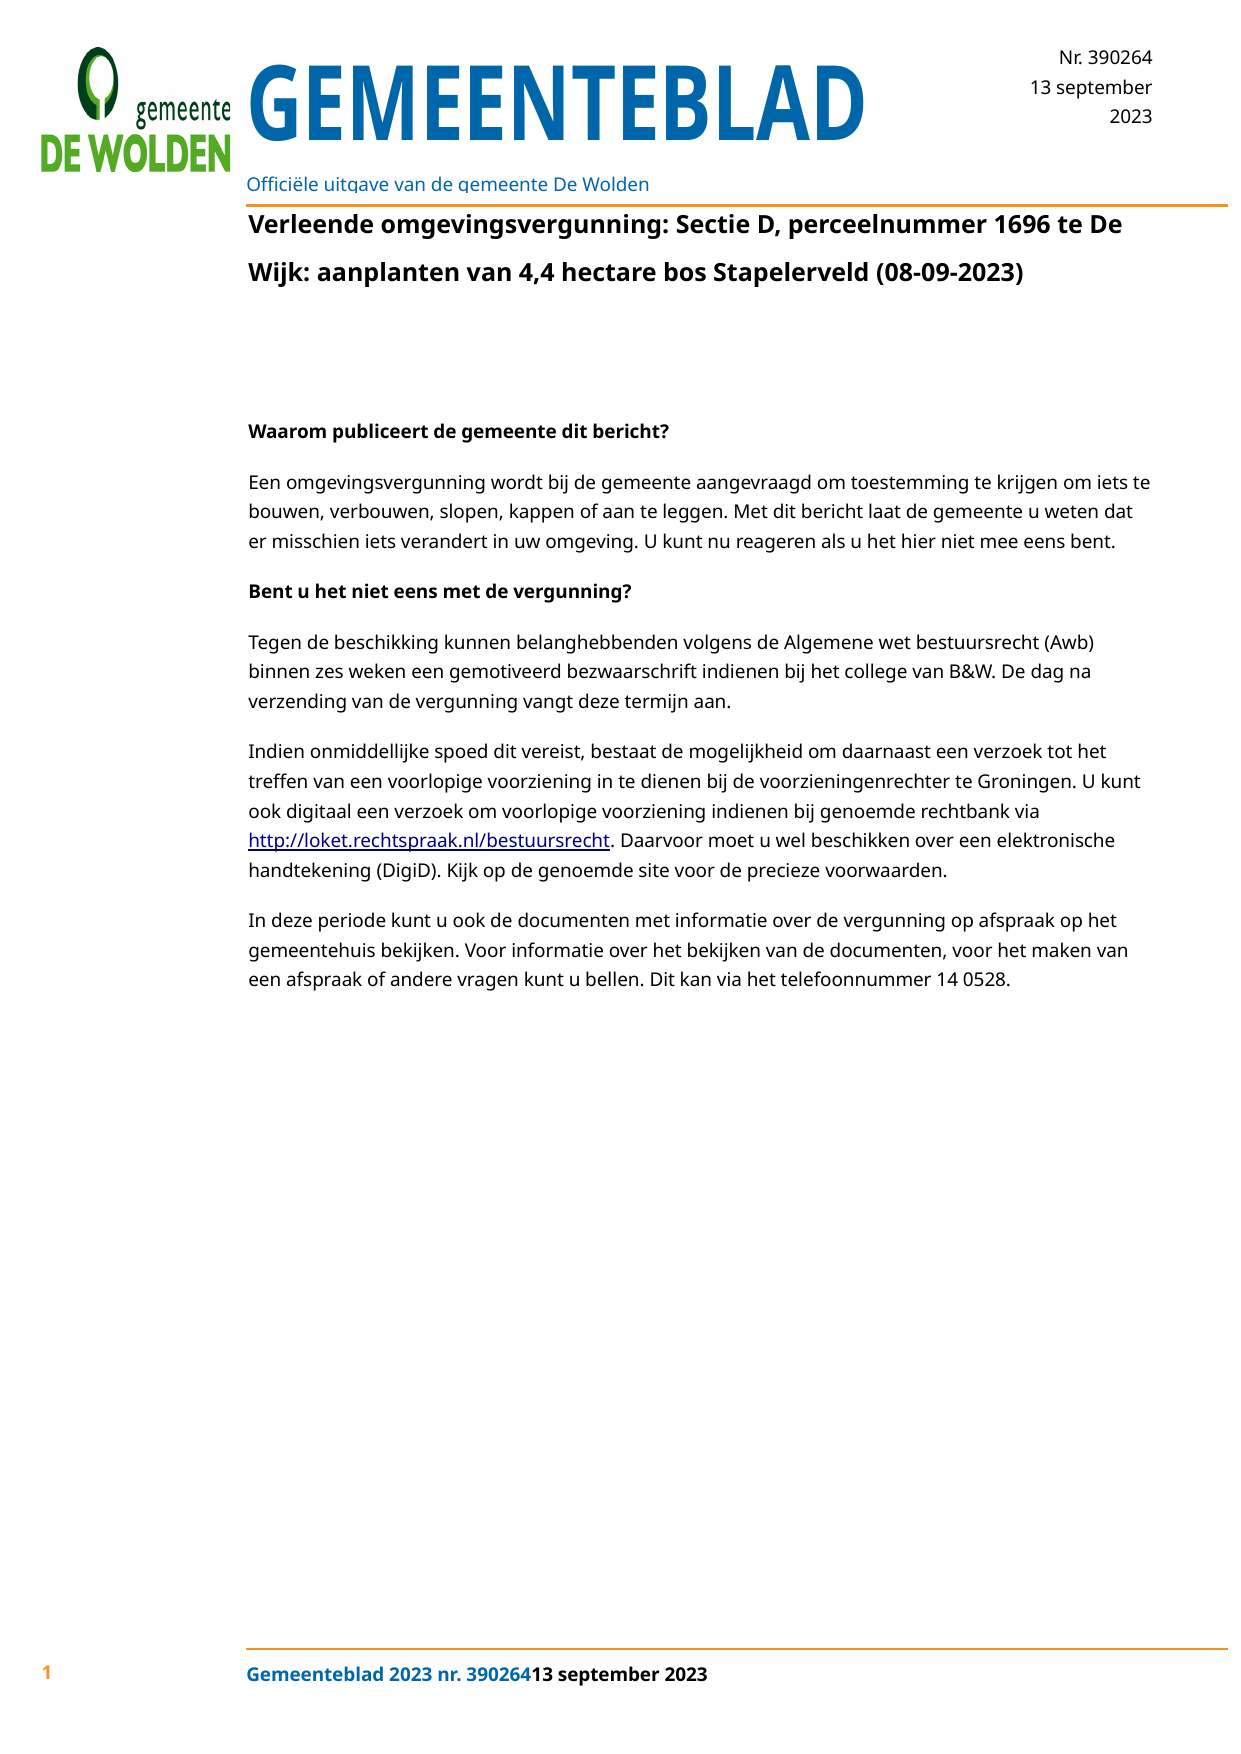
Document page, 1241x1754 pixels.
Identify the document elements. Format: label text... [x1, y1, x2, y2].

text Bent u het niet eens met de vergunning? [248, 579, 1152, 604]
text Tegen de beschikking kunnen belanghebbenden volgens de Algemene wet bestuursrecht (Awb) binnen zes weken een gemotiveerd bezwaarschrift indienen bij het college van B&W. De dag na verzending van de vergunning vangt deze termijn aan. [248, 629, 1152, 714]
text Verleende omgevingsvergunning: Sectie D, perceelnummer 1696 te De Wijk: aanplanten van 4,4 hectare bos Stapelerveld (08-09-2023) [248, 207, 1152, 288]
text Indien onmiddellijke spoed dit vereist, bestaat de mogelijkheid om daarnaast een verzoek tot het treffen van een voorlopige voorziening in te dienen bij de voorzieningenrechter te Groningen. U kunt ook digitaal een verzoek om voorlopige voorziening indienen bij genoemde rechtbank via http://loket.rechtspraak.nl/bestuursrecht. Daarvoor moet u wel beschikken over een elektronische handtekening (DigiD). Kijk op de genoemde site voor de precieze voorwaarden. [248, 739, 1152, 883]
text In deze periode kunt u ook de documenten met informatie over de vergunning op afspraak op het gemeentehuis bekijken. Voor informatie over het bekijken van de documenten, voor het maken van een afspraak of andere vragen kunt u bellen. Dit kan via het telefoonnummer 14 0528. [248, 907, 1152, 992]
text Een omgevingsvergunning wordt bij de gemeente aangevraagd om toestemming te krijgen om iets te bouwen, verbouwen, slopen, kappen of aan te leggen. Met dit bericht laat de gemeente u weten dat er misschien iets verandert in uw omgeving. U kunt nu reageren als u het hier niet mee eens bent. [248, 469, 1152, 554]
picture [41, 47, 231, 172]
text Waarom publiceert de gemeente dit bericht? [248, 419, 1152, 444]
